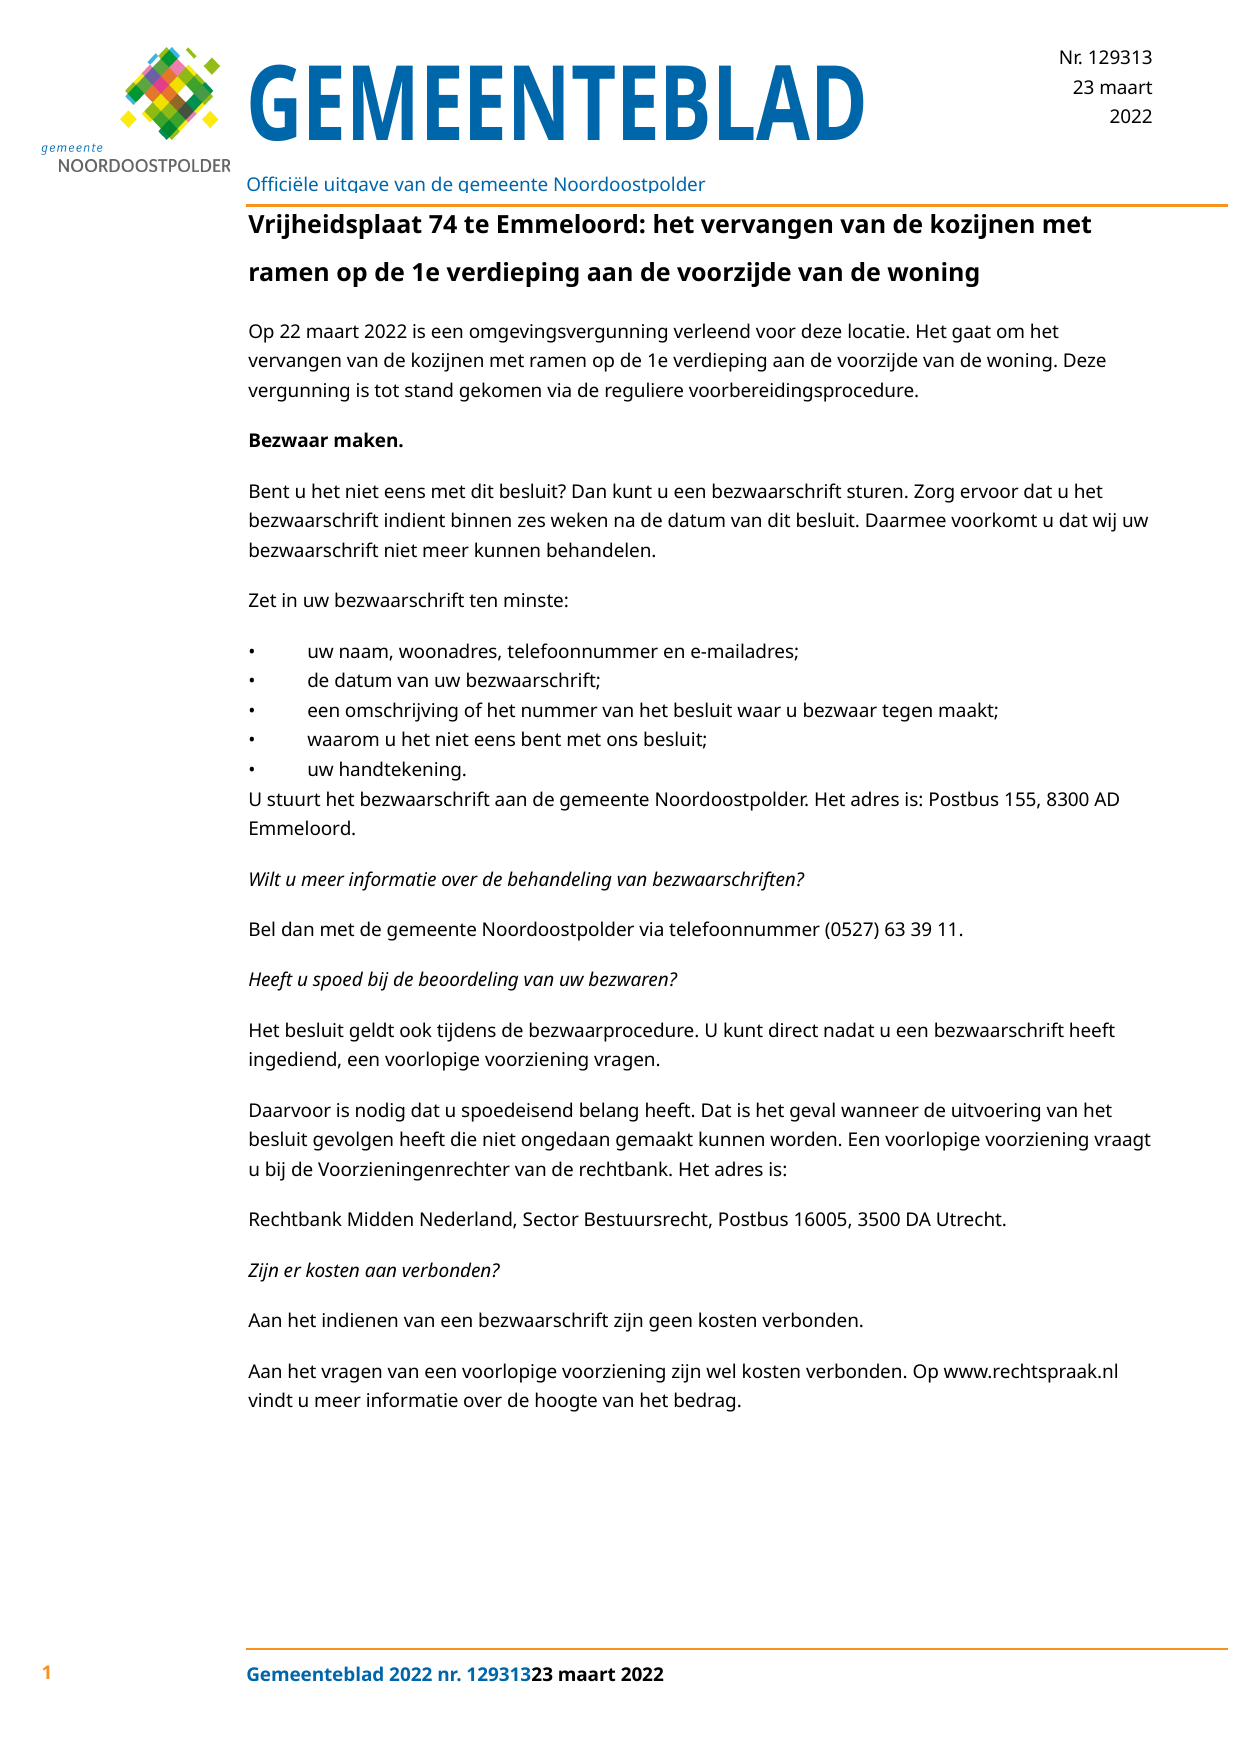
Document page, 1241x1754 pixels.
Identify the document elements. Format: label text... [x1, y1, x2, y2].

text Heeft u spoed bij de beoordeling van uw bezwaren? [248, 967, 1152, 992]
text Zet in uw bezwaarschrift ten minste: [248, 587, 1152, 613]
text Wilt u meer informatie over de behandeling van bezwaarschriften? [248, 866, 1152, 892]
picture [41, 47, 231, 172]
text Rechtbank Midden Nederland, Sector Bestuursrecht, Postbus 16005, 3500 DA Utrecht. [248, 1207, 1152, 1232]
text Aan het indienen van een bezwaarschrift zijn geen kosten verbonden. [248, 1307, 1152, 1333]
list uw naam, woonadres, telefoonnummer en e-mailadres; [248, 638, 1152, 664]
list een omschrijving of het nummer van het besluit waar u bezwaar tegen maakt; [248, 697, 1152, 723]
list uw handtekening. [248, 756, 1152, 782]
text Bent u het niet eens met dit besluit? Dan kunt u een bezwaarschrift sturen. Zorg ervoor dat u het bezwaarschrift indient binnen zes weken na de datum van dit besluit. Daarmee voorkomt u dat wij uw bezwaarschrift niet meer kunnen behandelen. [248, 478, 1152, 563]
list waarom u het niet eens bent met ons besluit; [248, 727, 1152, 752]
text Op 22 maart 2022 is een omgevingsvergunning verleend voor deze locatie. Het gaat om het vervangen van de kozijnen met ramen op de 1e verdieping aan de voorzijde van de woning. Deze vergunning is tot stand gekomen via de reguliere voorbereidingsprocedure. [248, 318, 1152, 403]
text Vrijheidsplaat 74 te Emmeloord: het vervangen van de kozijnen met ramen op de 1e verdieping aan de voorzijde van de woning [248, 207, 1152, 288]
text U stuurt het bezwaarschrift aan de gemeente Noordoostpolder. Het adres is: Postbus 155, 8300 AD Emmeloord. [248, 786, 1152, 841]
list de datum van uw bezwaarschrift; [248, 667, 1152, 693]
text Aan het vragen van een voorlopige voorziening zijn wel kosten verbonden. Op www.rechtspraak.nl vindt u meer informatie over de hoogte van het bedrag. [248, 1358, 1152, 1413]
text Bel dan met de gemeente Noordoostpolder via telefoonnummer (0527) 63 39 11. [248, 916, 1152, 942]
text Daarvoor is nodig dat u spoedeisend belang heeft. Dat is het geval wanneer de uitvoering van het besluit gevolgen heeft die niet ongedaan gemaakt kunnen worden. Een voorlopige voorziening vraagt u bij de Voorzieningenrechter van de rechtbank. Het adres is: [248, 1097, 1152, 1182]
text Bezwaar maken. [248, 427, 1152, 453]
text Het besluit geldt ook tijdens de bezwaarprocedure. U kunt direct nadat u een bezwaarschrift heeft ingediend, een voorlopige voorziening vragen. [248, 1017, 1152, 1072]
text Zijn er kosten aan verbonden? [248, 1257, 1152, 1283]
